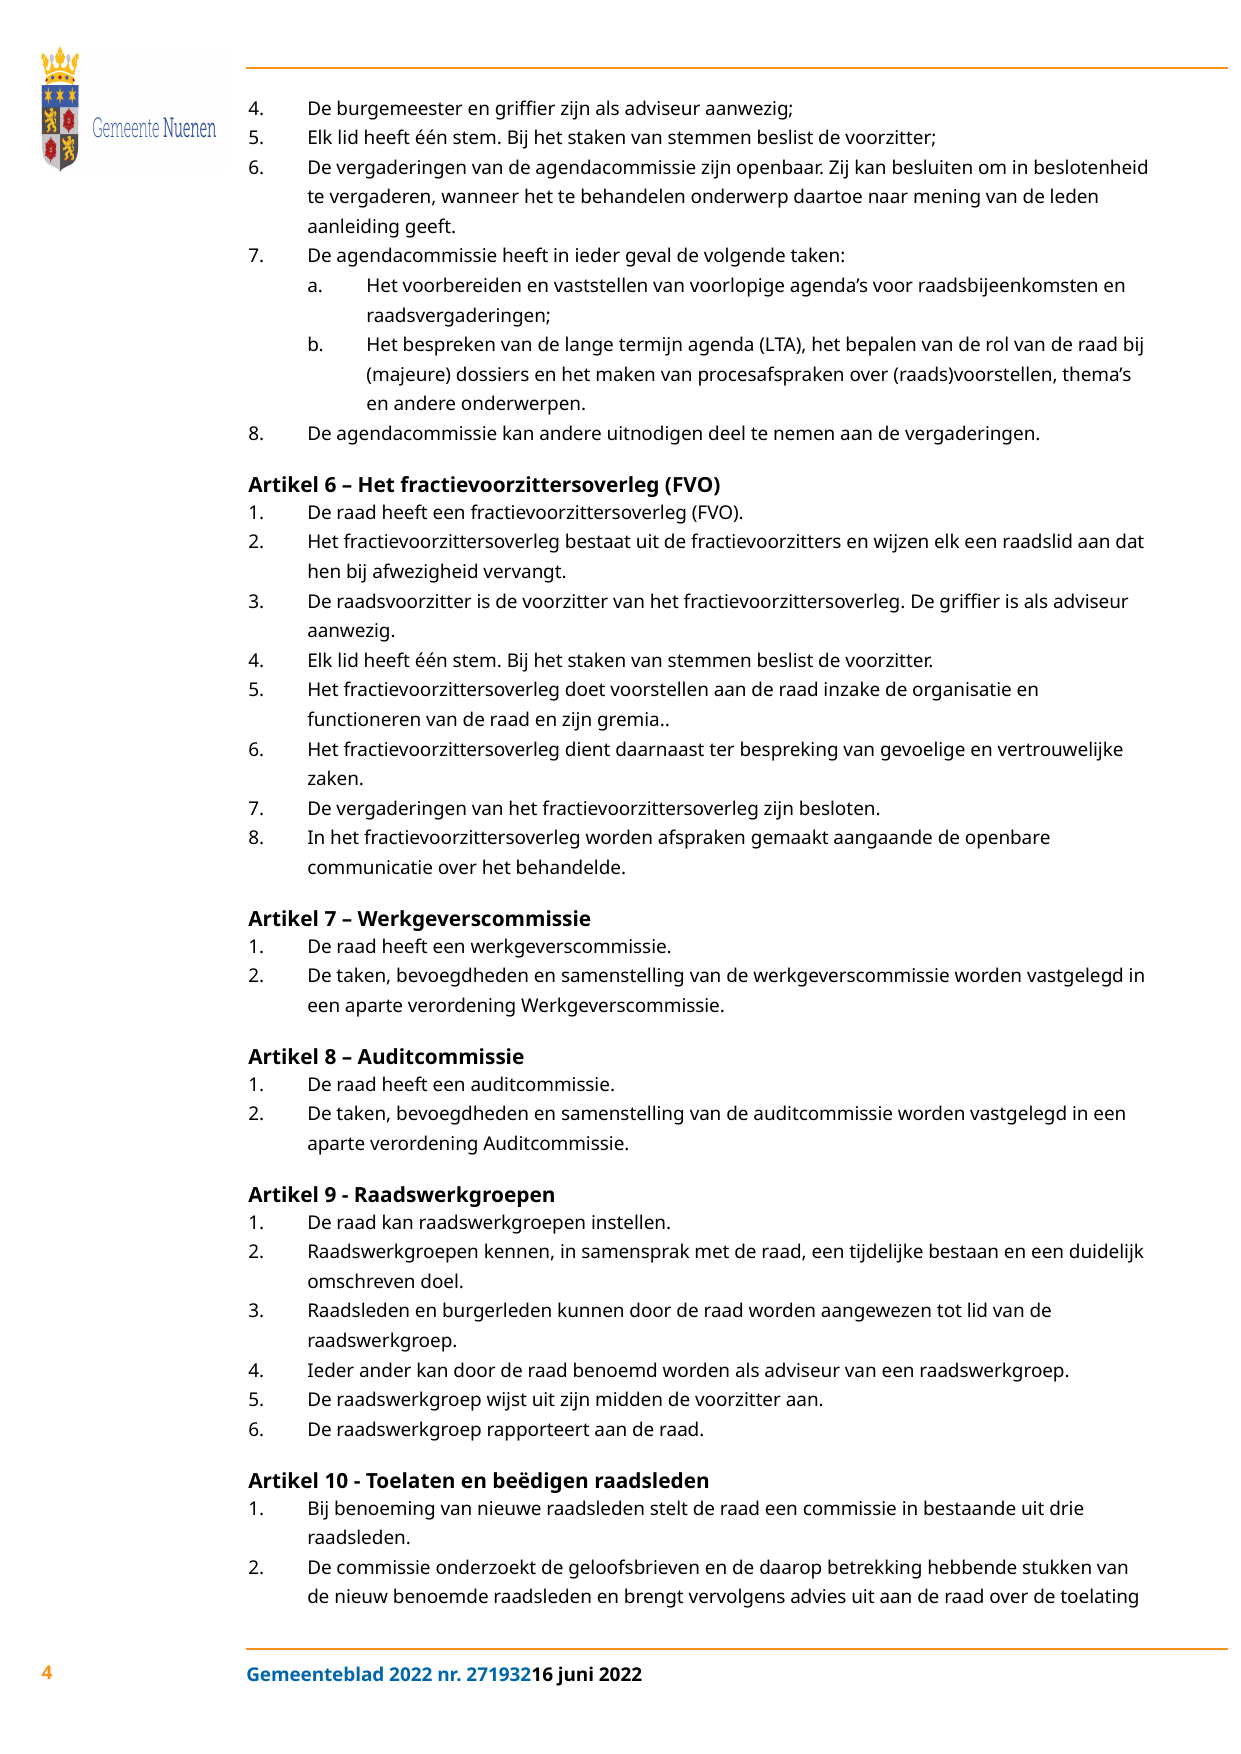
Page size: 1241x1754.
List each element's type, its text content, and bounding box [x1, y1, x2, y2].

list Het fractievoorzittersoverleg doet voorstellen aan de raad inzake de organisatie en functioneren van de raad en zijn gremia.. [248, 677, 1152, 732]
list De vergaderingen van het fractievoorzittersoverleg zijn besloten. [248, 795, 1152, 821]
list Het fractievoorzittersoverleg bestaat uit de fractievoorzitters en wijzen elk een raadslid aan dat hen bij afwezigheid vervangt. [248, 529, 1152, 584]
list De taken, bevoegdheden en samenstelling van de werkgeverscommissie worden vastgelegd in een aparte verordening Werkgeverscommissie. [248, 962, 1152, 1018]
list De taken, bevoegdheden en samenstelling van de auditcommissie worden vastgelegd in een aparte verordening Auditcommissie. [248, 1101, 1152, 1156]
text Artikel 8 – Auditcommissie [248, 1042, 1152, 1071]
list Het voorbereiden en vaststellen van voorlopige agenda’s voor raadsbijeenkomsten en raadsvergaderingen; [307, 272, 1152, 328]
list De raad heeft een fractievoorzittersoverleg (FVO). [248, 499, 1152, 525]
list In het fractievoorzittersoverleg worden afspraken gemaakt aangaande de openbare communicatie over het behandelde. [248, 824, 1152, 880]
text Artikel 9 - Raadswerkgroepen [248, 1181, 1152, 1209]
list De raadsvoorzitter is de voorzitter van het fractievoorzittersoverleg. De griffier is als adviseur aanwezig. [248, 588, 1152, 643]
list De raad heeft een auditcommissie. [248, 1071, 1152, 1097]
text Artikel 10 - Toelaten en beëdigen raadsleden [248, 1466, 1152, 1495]
text Artikel 6 – Het fractievoorzittersoverleg (FVO) [248, 471, 1152, 499]
list De raad heeft een werkgeverscommissie. [248, 933, 1152, 959]
picture [41, 47, 231, 172]
list Raadswerkgroepen kennen, in samensprak met de raad, een tijdelijke bestaan en een duidelijk omschreven doel. [248, 1238, 1152, 1294]
list De raadswerkgroep rapporteert aan de raad. [248, 1416, 1152, 1442]
list De burgemeester en griffier zijn als adviseur aanwezig; [248, 95, 1152, 121]
list De agendacommissie heeft in ieder geval de volgende taken: [248, 243, 1152, 268]
list De commissie onderzoekt de geloofsbrieven en de daarop betrekking hebbende stukken van de nieuw benoemde raadsleden en brengt vervolgens advies uit aan de raad over de toelating [248, 1554, 1152, 1609]
list Het fractievoorzittersoverleg dient daarnaast ter bespreking van gevoelige en vertrouwelijke zaken. [248, 736, 1152, 791]
text Artikel 7 – Werkgeverscommissie [248, 904, 1152, 933]
list De raadswerkgroep wijst uit zijn midden de voorzitter aan. [248, 1386, 1152, 1412]
list Het bespreken van de lange termijn agenda (LTA), het bepalen van de rol van de raad bij (majeure) dossiers en het maken van procesafspraken over (raads)voorstellen, thema’s en andere onderwerpen. [307, 331, 1152, 416]
list De raad kan raadswerkgroepen instellen. [248, 1209, 1152, 1235]
list Ieder ander kan door de raad benoemd worden als adviseur van een raadswerkgroep. [248, 1357, 1152, 1383]
list Raadsleden en burgerleden kunnen door de raad worden aangewezen tot lid van de raadswerkgroep. [248, 1298, 1152, 1353]
list Bij benoeming van nieuwe raadsleden stelt de raad een commissie in bestaande uit drie raadsleden. [248, 1495, 1152, 1550]
list De agendacommissie kan andere uitnodigen deel te nemen aan de vergaderingen. [248, 420, 1152, 446]
list De vergaderingen van de agendacommissie zijn openbaar. Zij kan besluiten om in beslotenheid te vergaderen, wanneer het te behandelen onderwerp daartoe naar mening van de leden aanleiding geeft. [248, 154, 1152, 239]
list Elk lid heeft één stem. Bij het staken van stemmen beslist de voorzitter. [248, 647, 1152, 673]
list Elk lid heeft één stem. Bij het staken van stemmen beslist de voorzitter; [248, 124, 1152, 150]
